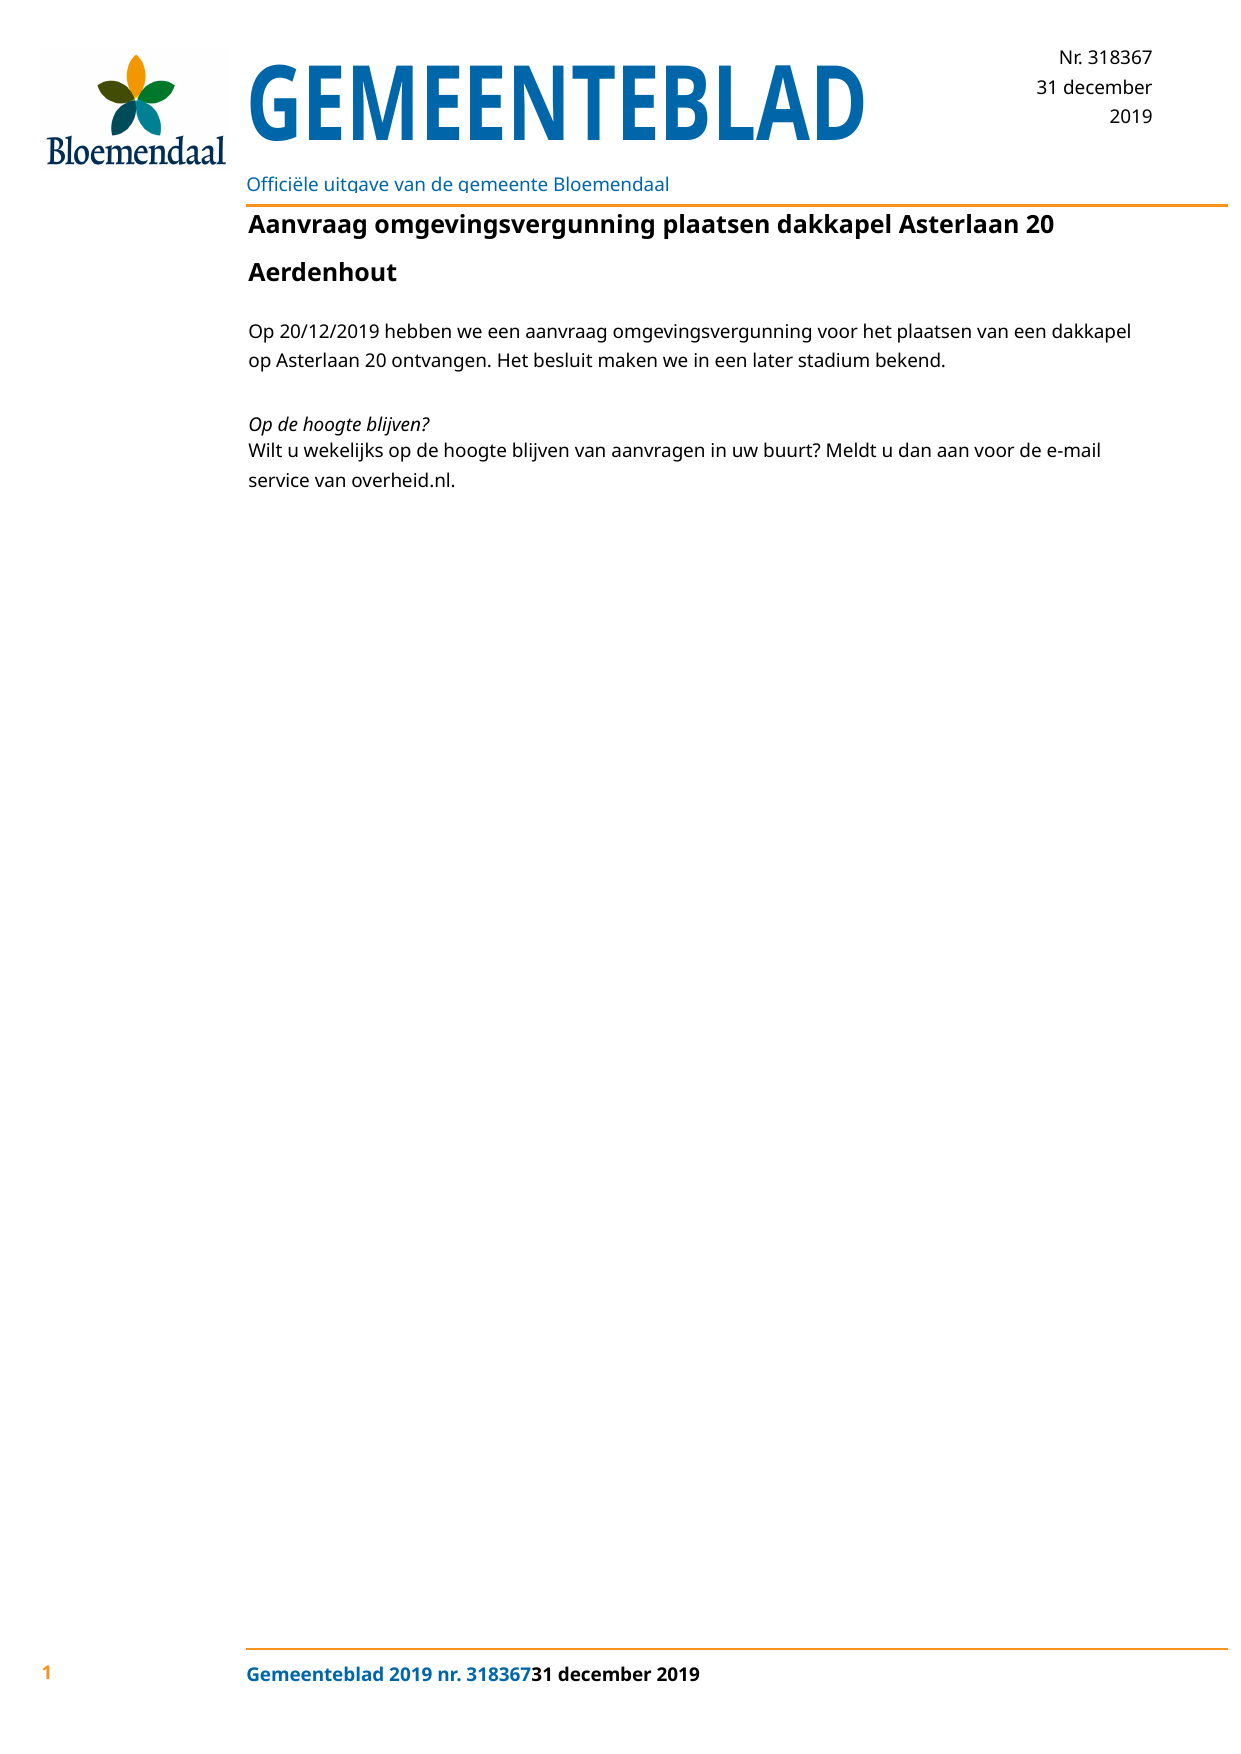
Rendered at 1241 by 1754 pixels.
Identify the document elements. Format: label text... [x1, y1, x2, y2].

text Aanvraag omgevingsvergunning plaatsen dakkapel Asterlaan 20 Aerdenhout [248, 207, 1152, 288]
text Op de hoogte blijven? [248, 411, 1152, 437]
text Wilt u wekelijks op de hoogte blijven van aanvragen in uw buurt? Meldt u dan aan voor de e-mail service van overheid.nl. [248, 437, 1152, 492]
text Op 20/12/2019 hebben we een aanvraag omgevingsvergunning voor het plaatsen van een dakkapel op Asterlaan 20 ontvangen. Het besluit maken we in een later stadium bekend. [248, 318, 1152, 373]
picture [41, 47, 231, 172]
